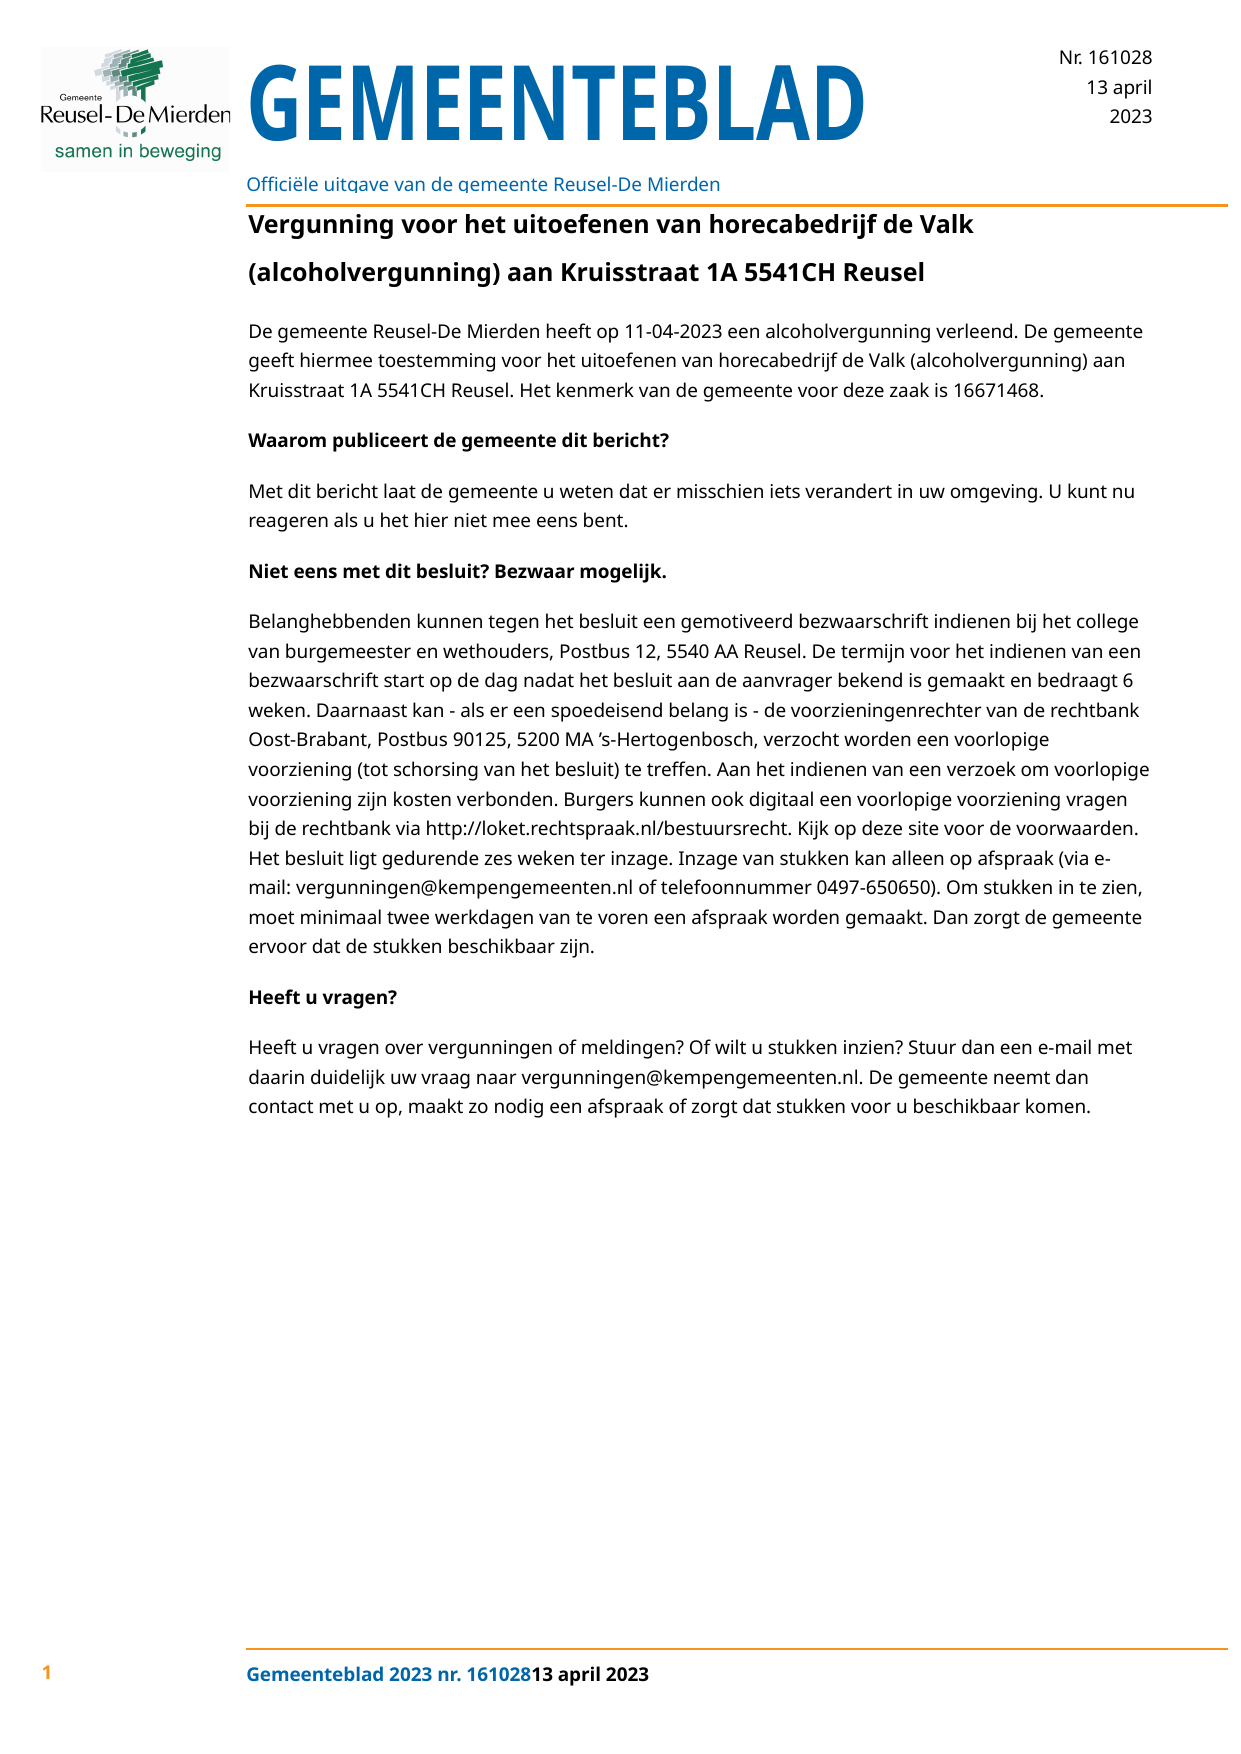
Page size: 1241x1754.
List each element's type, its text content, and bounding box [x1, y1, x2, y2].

text Heeft u vragen? [248, 984, 1152, 1010]
text Belanghebbenden kunnen tegen het besluit een gemotiveerd bezwaarschrift indienen bij het college van burgemeester en wethouders, Postbus 12, 5540 AA Reusel. De termijn voor het indienen van een bezwaarschrift start op de dag nadat het besluit aan de aanvrager bekend is gemaakt en bedraagt 6 weken. Daarnaast kan - als er een spoedeisend belang is - de voorzieningenrechter van de rechtbank Oost-Brabant, Postbus 90125, 5200 MA ’s-Hertogenbosch, verzocht worden een voorlopige voorziening (tot schorsing van het besluit) te treffen. Aan het indienen van een verzoek om voorlopige voorziening zijn kosten verbonden. Burgers kunnen ook digitaal een voorlopige voorziening vragen bij de rechtbank via http://loket.rechtspraak.nl/bestuursrecht. Kijk op deze site voor de voorwaarden. Het besluit ligt gedurende zes weken ter inzage. Inzage van stukken kan alleen op afspraak (via e-mail: vergunningen@kempengemeenten.nl of telefoonnummer 0497-650650). Om stukken in te zien, moet minimaal twee werkdagen van te voren een afspraak worden gemaakt. Dan zorgt de gemeente ervoor dat de stukken beschikbaar zijn. [248, 608, 1152, 959]
text Vergunning voor het uitoefenen van horecabedrijf de Valk (alcoholvergunning) aan Kruisstraat 1A 5541CH Reusel [248, 207, 1152, 288]
picture [41, 47, 231, 172]
text De gemeente Reusel-De Mierden heeft op 11-04-2023 een alcoholvergunning verleend. De gemeente geeft hiermee toestemming voor het uitoefenen van horecabedrijf de Valk (alcoholvergunning) aan Kruisstraat 1A 5541CH Reusel. Het kenmerk van de gemeente voor deze zaak is 16671468. [248, 318, 1152, 403]
text Met dit bericht laat de gemeente u weten dat er misschien iets verandert in uw omgeving. U kunt nu reageren als u het hier niet mee eens bent. [248, 478, 1152, 533]
text Heeft u vragen over vergunningen of meldingen? Of wilt u stukken inzien? Stuur dan een e-mail met daarin duidelijk uw vraag naar vergunningen@kempengemeenten.nl. De gemeente neemt dan contact met u op, maakt zo nodig een afspraak of zorgt dat stukken voor u beschikbaar komen. [248, 1034, 1152, 1119]
text Niet eens met dit besluit? Bezwaar mogelijk. [248, 558, 1152, 584]
text Waarom publiceert de gemeente dit bericht? [248, 427, 1152, 453]
